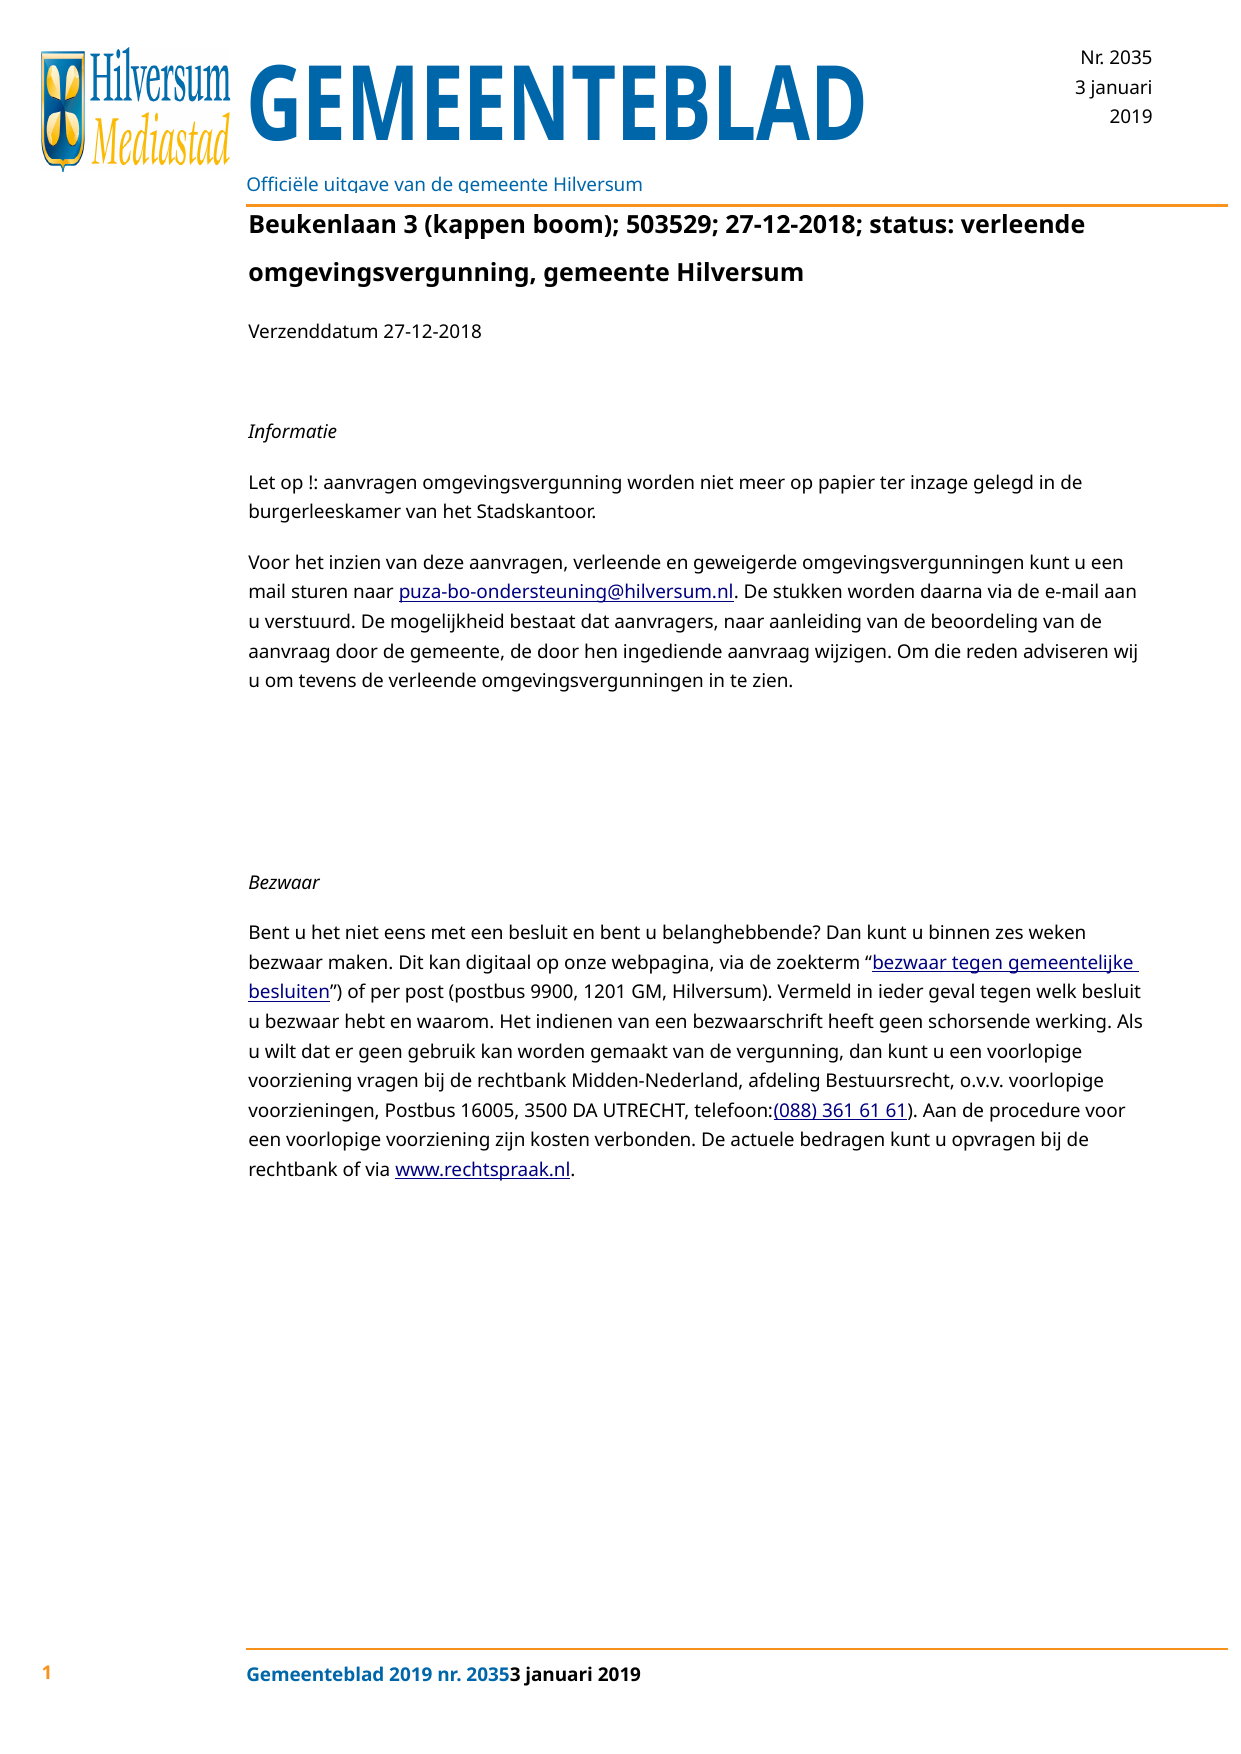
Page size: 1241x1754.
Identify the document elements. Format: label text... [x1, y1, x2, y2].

text Let op !: aanvragen omgevingsvergunning worden niet meer op papier ter inzage gelegd in de burgerleeskamer van het Stadskantoor. [248, 469, 1152, 524]
text Voor het inzien van deze aanvragen, verleende en geweigerde omgevingsvergunningen kunt u een mail sturen naar puza-bo-ondersteuning@hilversum.nl. De stukken worden daarna via de e-mail aan u verstuurd. De mogelijkheid bestaat dat aanvragers, naar aanleiding van de beoordeling van de aanvraag door de gemeente, de door hen ingediende aanvraag wijzigen. Om die reden adviseren wij u om tevens de verleende omgevingsvergunningen in te zien. [248, 549, 1152, 693]
picture [41, 47, 231, 172]
text Beukenlaan 3 (kappen boom); 503529; 27-12-2018; status: verleende omgevingsvergunning, gemeente Hilversum [248, 207, 1152, 288]
text Verzenddatum 27-12-2018 [248, 318, 1152, 344]
text Bezwaar [248, 869, 1152, 895]
text Bent u het niet eens met een besluit en bent u belanghebbende? Dan kunt u binnen zes weken bezwaar maken. Dit kan digitaal op onze webpagina, via de zoekterm “bezwaar tegen gemeentelijke besluiten”) of per post (postbus 9900, 1201 GM, Hilversum). Vermeld in ieder geval tegen welk besluit u bezwaar hebt en waarom. Het indienen van een bezwaarschrift heeft geen schorsende werking. Als u wilt dat er geen gebruik kan worden gemaakt van de vergunning, dan kunt u een voorlopige voorziening vragen bij de rechtbank Midden-Nederland, afdeling Bestuursrecht, o.v.v. voorlopige voorzieningen, Postbus 16005, 3500 DA UTRECHT, telefoon:(088) 361 61 61). Aan de procedure voor een voorlopige voorziening zijn kosten verbonden. De actuele bedragen kunt u opvragen bij de rechtbank of via www.rechtspraak.nl. [248, 919, 1152, 1182]
text Informatie [248, 419, 1152, 444]
